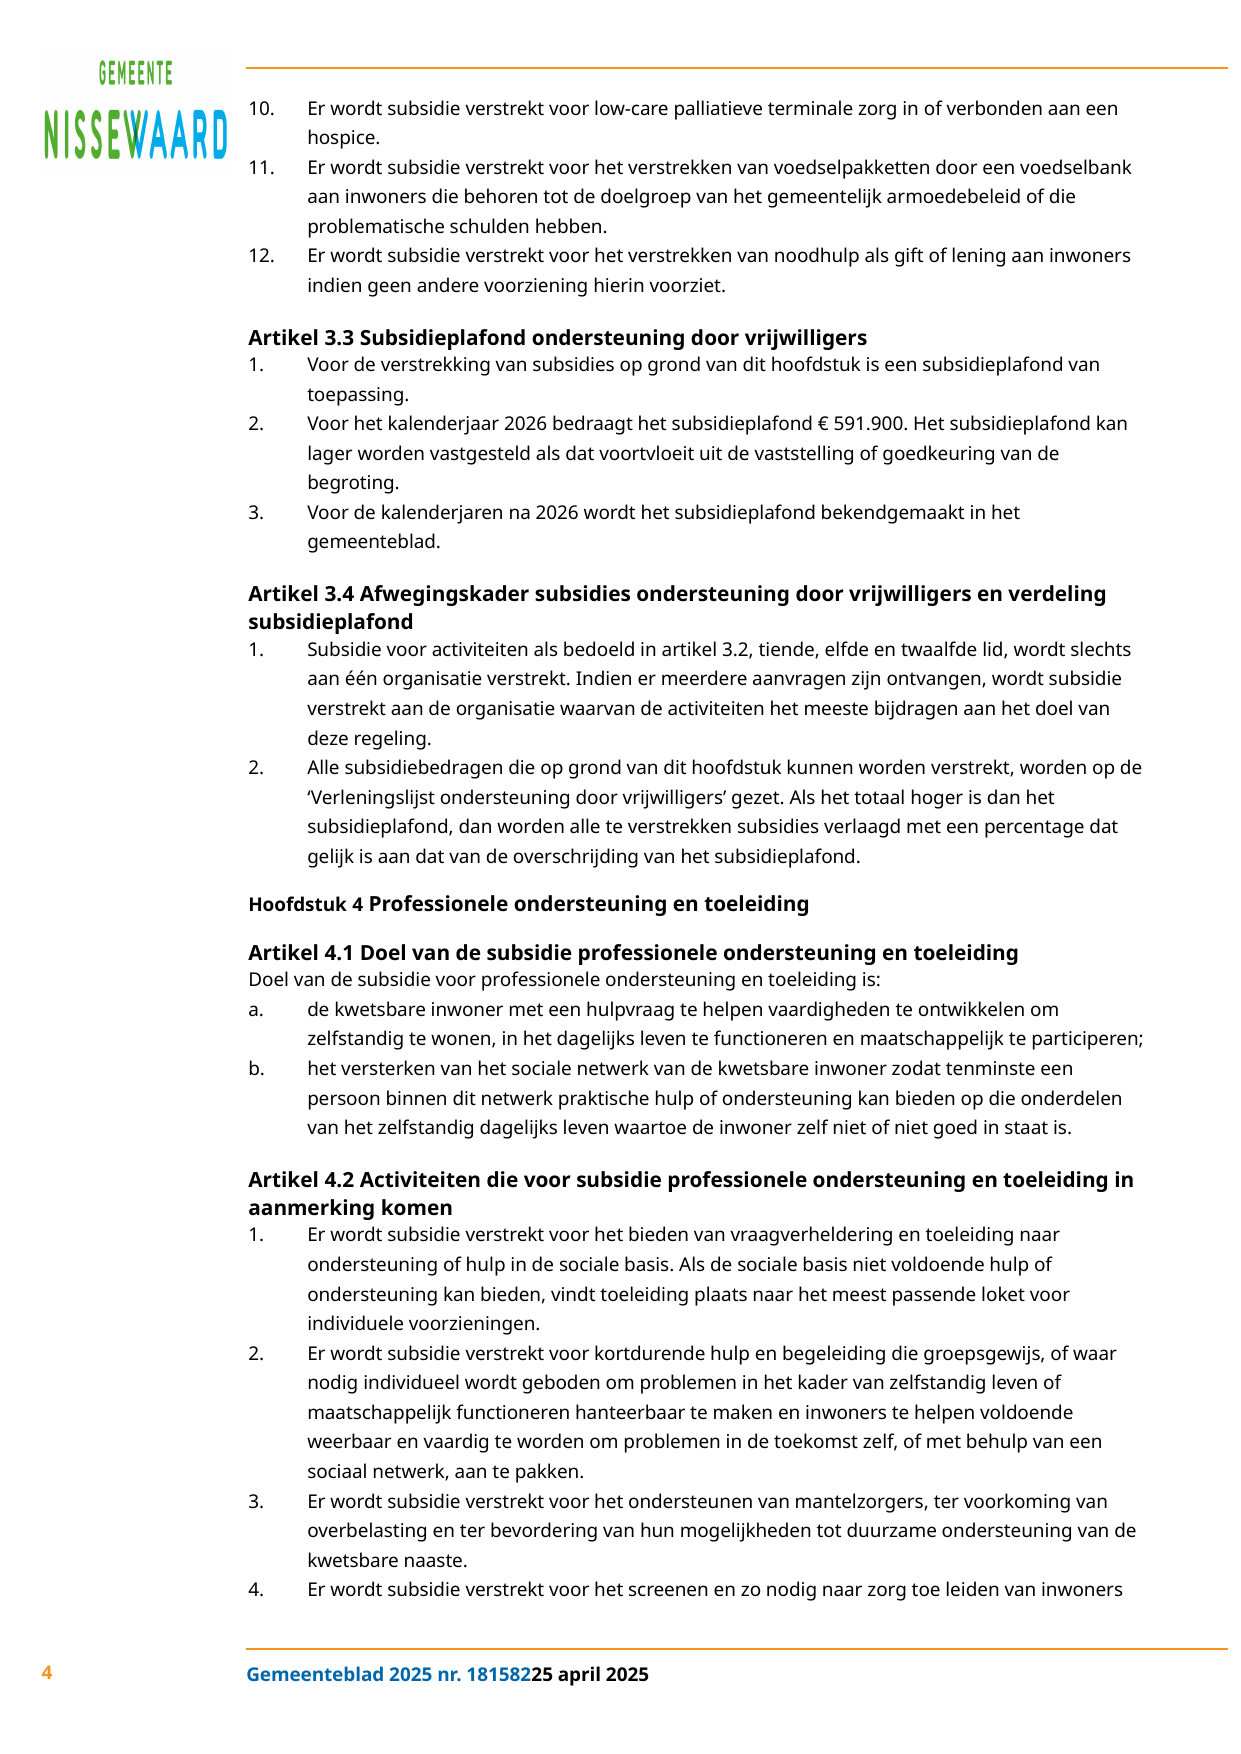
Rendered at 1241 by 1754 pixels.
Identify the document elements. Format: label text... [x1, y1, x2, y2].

text Artikel 3.3 Subsidieplafond ondersteuning door vrijwilligers [248, 323, 1152, 351]
list Alle subsidiebedragen die op grond van dit hoofdstuk kunnen worden verstrekt, worden op de ‘Verleningslijst ondersteuning door vrijwilligers’ gezet. Als het totaal hoger is dan het subsidieplafond, dan worden alle te verstrekken subsidies verlaagd met een percentage dat gelijk is aan dat van de overschrijding van het subsidieplafond. [248, 754, 1152, 869]
list Er wordt subsidie verstrekt voor het screenen en zo nodig naar zorg toe leiden van inwoners [248, 1577, 1152, 1602]
list Er wordt subsidie verstrekt voor het bieden van vraagverheldering en toeleiding naar ondersteuning of hulp in de sociale basis. Als de sociale basis niet voldoende hulp of ondersteuning kan bieden, vindt toeleiding plaats naar het meest passende loket voor individuele voorzieningen. [248, 1222, 1152, 1336]
list de kwetsbare inwoner met een hulpvraag te helpen vaardigheden te ontwikkelen om zelfstandig te wonen, in het dagelijks leven te functioneren en maatschappelijk te participeren; [248, 996, 1152, 1051]
text Doel van de subsidie voor professionele ondersteuning en toeleiding is: [248, 966, 1152, 992]
text Artikel 4.1 Doel van de subsidie professionele ondersteuning en toeleiding [248, 938, 1152, 966]
list Er wordt subsidie verstrekt voor het verstrekken van voedselpakketten door een voedselbank aan inwoners die behoren tot de doelgroep van het gemeentelijk armoedebeleid of die problematische schulden hebben. [248, 154, 1152, 239]
list Voor de verstrekking van subsidies op grond van dit hoofdstuk is een subsidieplafond van toepassing. [248, 351, 1152, 406]
text Hoofdstuk 4 Professionele ondersteuning en toeleiding [248, 889, 1152, 917]
list het versterken van het sociale netwerk van de kwetsbare inwoner zodat tenminste een persoon binnen dit netwerk praktische hulp of ondersteuning kan bieden op die onderdelen van het zelfstandig dagelijks leven waartoe de inwoner zelf niet of niet goed in staat is. [248, 1055, 1152, 1140]
list Voor de kalenderjaren na 2026 wordt het subsidieplafond bekendgemaakt in het gemeenteblad. [248, 499, 1152, 554]
list Er wordt subsidie verstrekt voor het ondersteunen van mantelzorgers, ter voorkoming van overbelasting en ter bevordering van hun mogelijkheden tot duurzame ondersteuning van de kwetsbare naaste. [248, 1488, 1152, 1573]
text Artikel 4.2 Activiteiten die voor subsidie professionele ondersteuning en toeleiding in aanmerking komen [248, 1165, 1152, 1222]
list Subsidie voor activiteiten als bedoeld in artikel 3.2, tiende, elfde en twaalfde lid, wordt slechts aan één organisatie verstrekt. Indien er meerdere aanvragen zijn ontvangen, wordt subsidie verstrekt aan de organisatie waarvan de activiteiten het meeste bijdragen aan het doel van deze regeling. [248, 636, 1152, 750]
text Artikel 3.4 Afwegingskader subsidies ondersteuning door vrijwilligers en verdeling subsidieplafond [248, 579, 1152, 636]
list Er wordt subsidie verstrekt voor kortdurende hulp en begeleiding die groepsgewijs, of waar nodig individueel wordt geboden om problemen in het kader van zelfstandig leven of maatschappelijk functioneren hanteerbaar te maken en inwoners te helpen voldoende weerbaar en vaardig te worden om problemen in de toekomst zelf, of met behulp van een sociaal netwerk, aan te pakken. [248, 1340, 1152, 1484]
list Er wordt subsidie verstrekt voor low-care palliatieve terminale zorg in of verbonden aan een hospice. [248, 95, 1152, 150]
picture [41, 47, 231, 172]
list Er wordt subsidie verstrekt voor het verstrekken van noodhulp als gift of lening aan inwoners indien geen andere voorziening hierin voorziet. [248, 243, 1152, 298]
list Voor het kalenderjaar 2026 bedraagt het subsidieplafond € 591.900. Het subsidieplafond kan lager worden vastgesteld als dat voortvloeit uit de vaststelling of goedkeuring van de begroting. [248, 410, 1152, 495]
